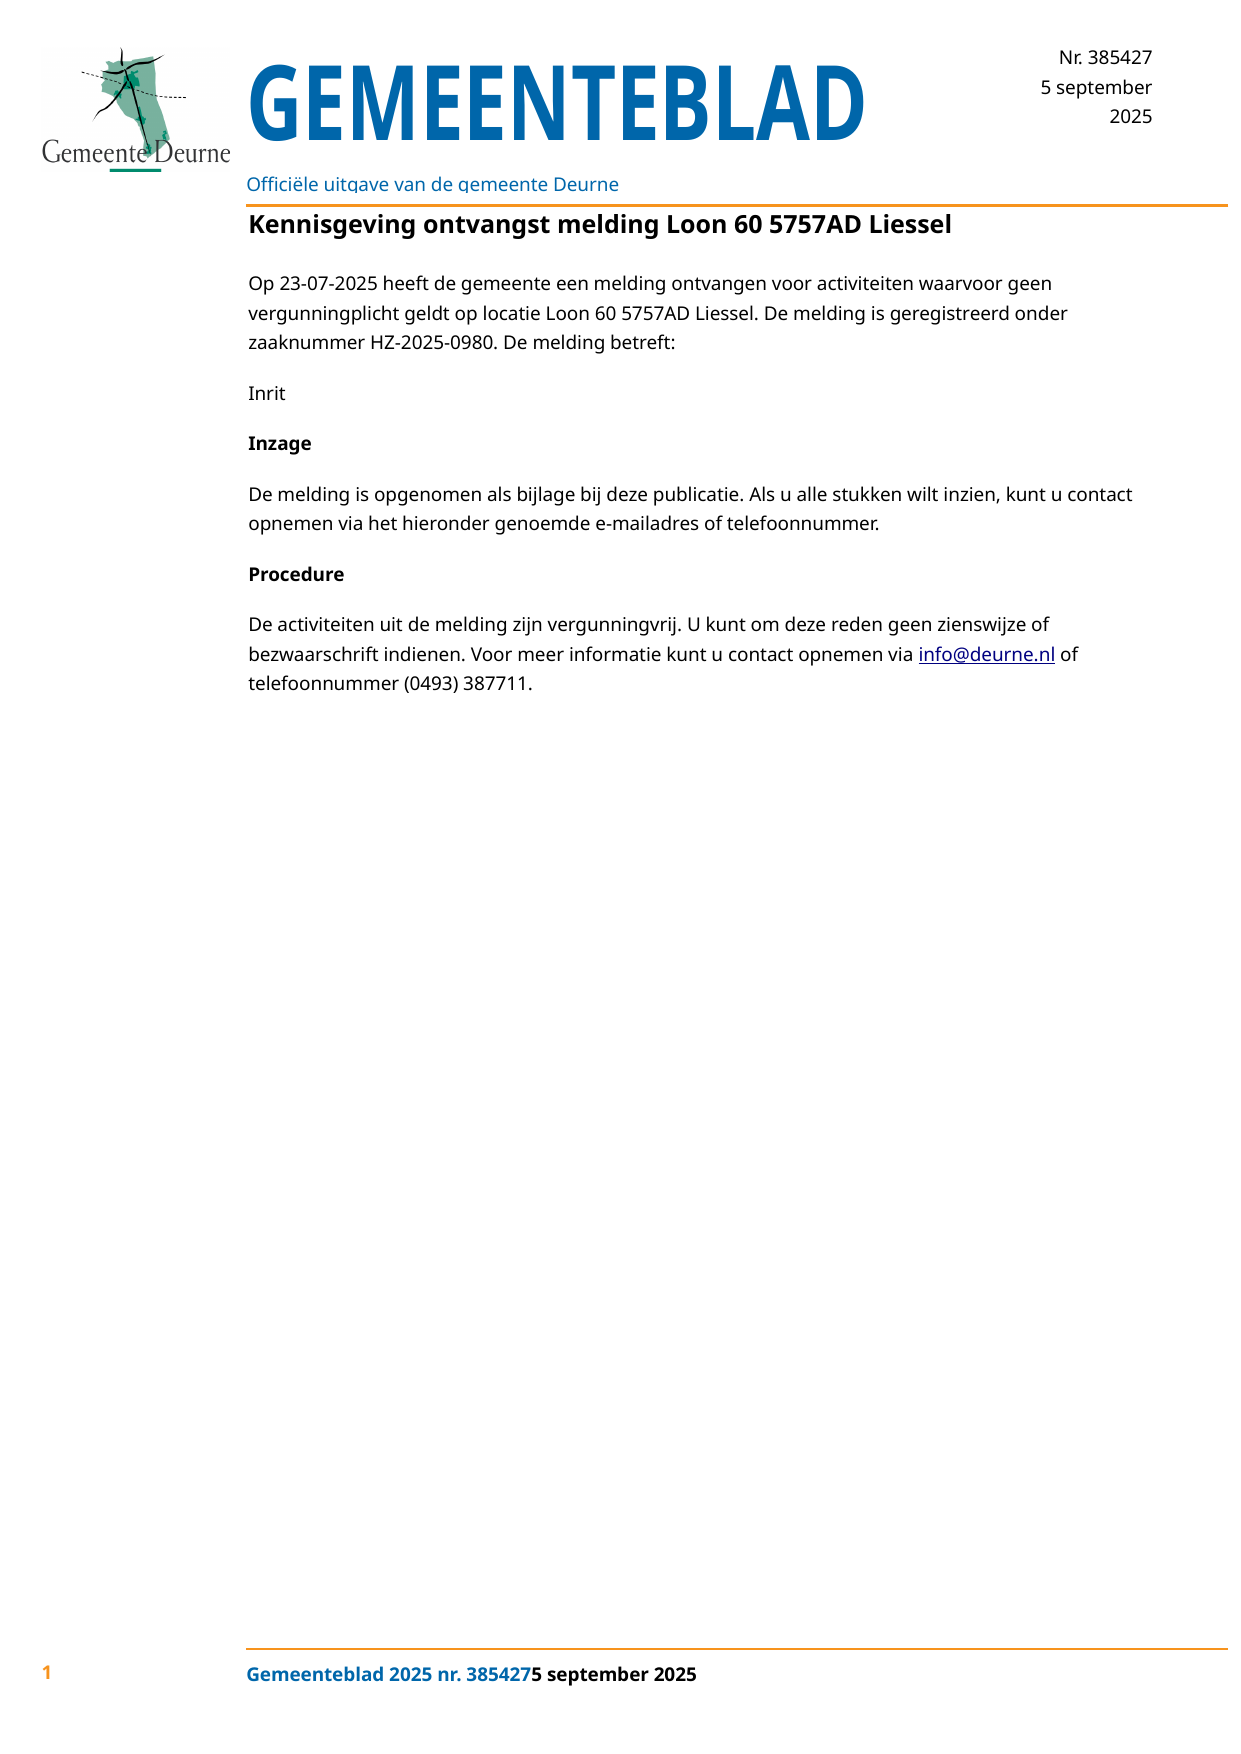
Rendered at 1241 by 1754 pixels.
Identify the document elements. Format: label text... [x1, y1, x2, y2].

text Inzage [248, 430, 1152, 456]
picture [41, 47, 231, 172]
text Kennisgeving ontvangst melding Loon 60 5757AD Liessel [248, 207, 1152, 241]
text Procedure [248, 561, 1152, 586]
text Inrit [248, 380, 1152, 406]
text De melding is opgenomen als bijlage bij deze publicatie. Als u alle stukken wilt inzien, kunt u contact opnemen via het hieronder genoemde e-mailadres of telefoonnummer. [248, 481, 1152, 536]
text De activiteiten uit de melding zijn vergunningvrij. U kunt om deze reden geen zienswijze of bezwaarschrift indienen. Voor meer informatie kunt u contact opnemen via info@deurne.nl of telefoonnummer (0493) 387711. [248, 611, 1152, 696]
text Op 23-07-2025 heeft de gemeente een melding ontvangen voor activiteiten waarvoor geen vergunningplicht geldt op locatie Loon 60 5757AD Liessel. De melding is geregistreerd onder zaaknummer HZ-2025-0980. De melding betreft: [248, 270, 1152, 355]
